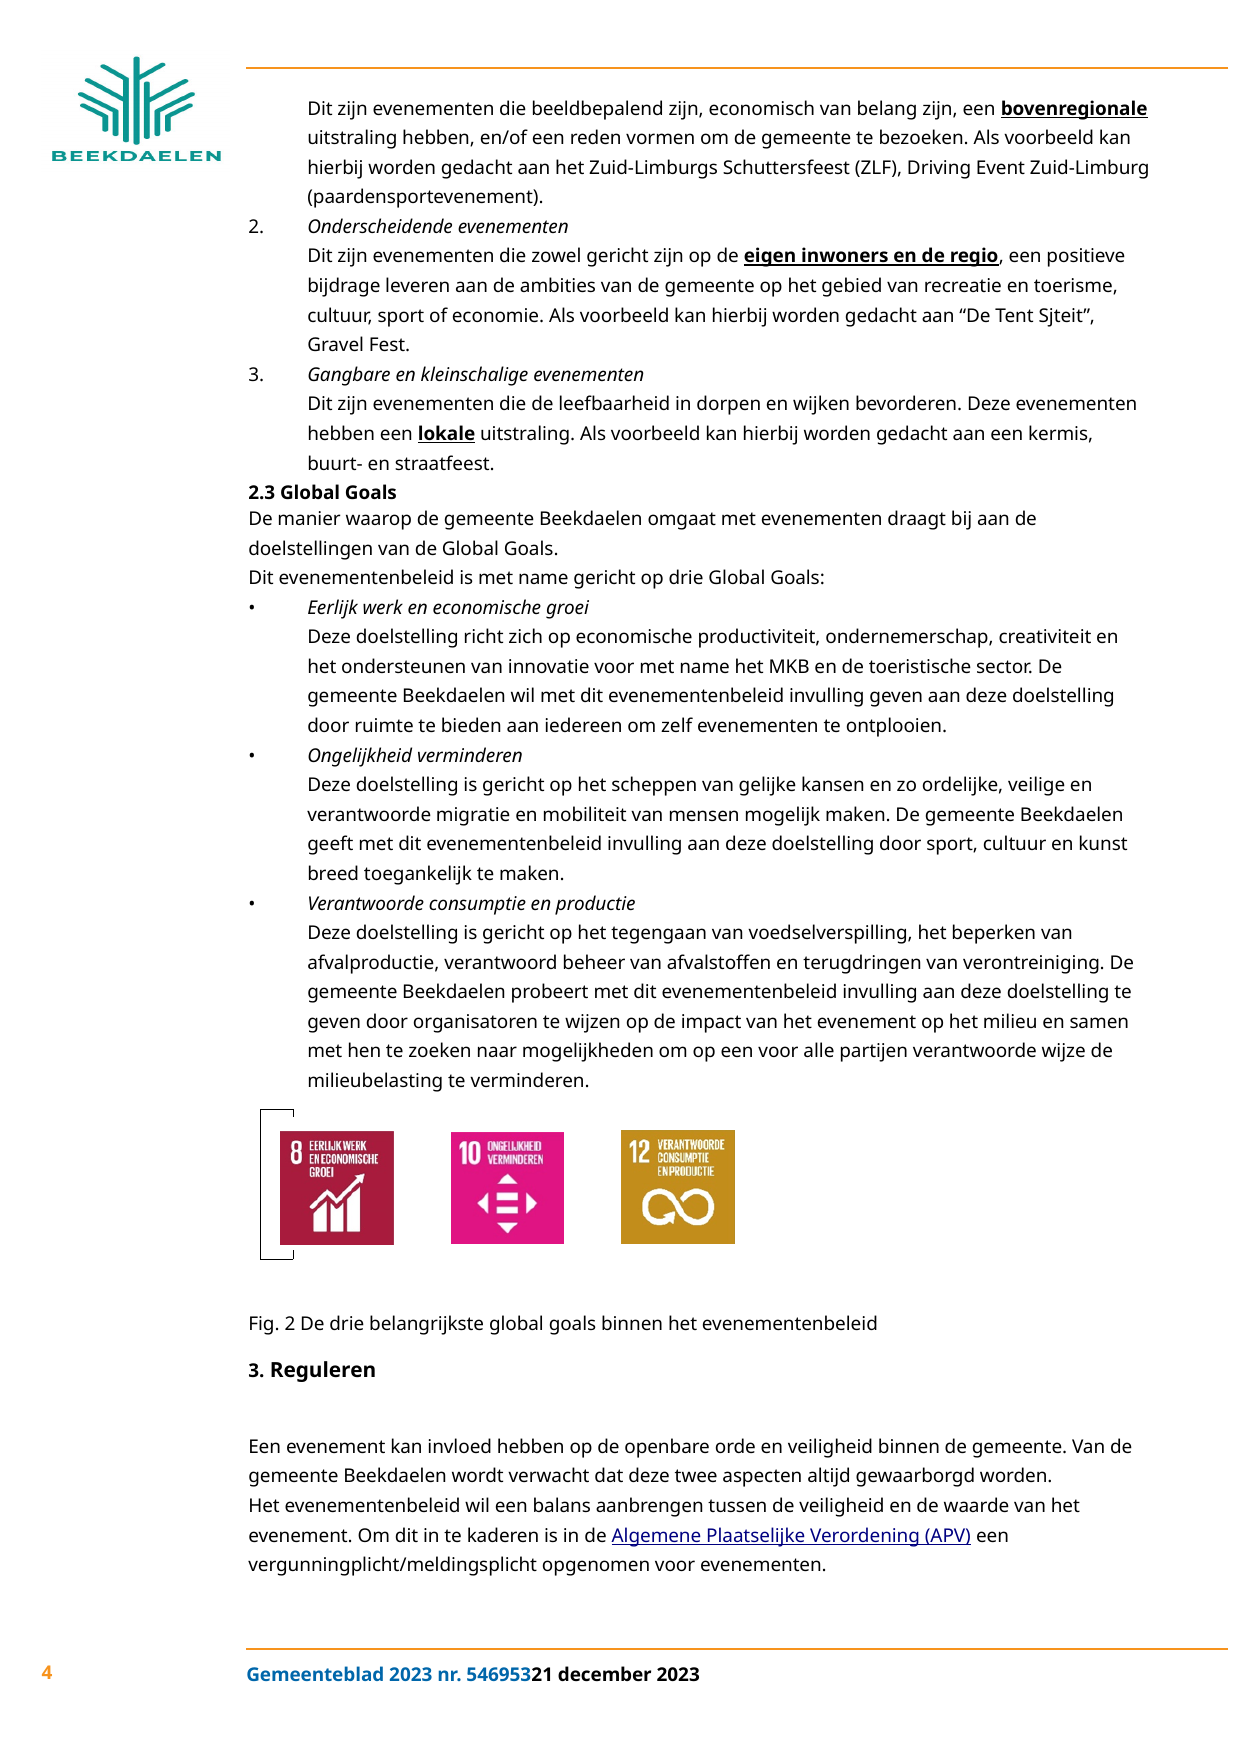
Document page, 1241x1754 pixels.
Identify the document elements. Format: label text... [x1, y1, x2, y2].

list Deze doelstelling is gericht op het scheppen van gelijke kansen en zo ordelijke, veilige en verantwoorde migratie en mobiliteit van mensen mogelijk maken. De gemeente Beekdaelen geeft met dit evenementenbeleid invulling aan deze doelstelling door sport, cultuur en kunst breed toegankelijk te maken. [248, 771, 1152, 886]
text 2.3 Global Goals [248, 479, 1152, 505]
list Gangbare en kleinschalige evenementen [248, 361, 1152, 387]
list Onderscheidende evenementen [248, 213, 1152, 239]
list Dit zijn evenementen die zowel gericht zijn op de eigen inwoners en de regio, een positieve bijdrage leveren aan de ambities van de gemeente op het gebied van recreatie en toerisme, cultuur, sport of economie. Als voorbeeld kan hierbij worden gedacht aan “De Tent Sjteit”, Gravel Fest. [248, 243, 1152, 357]
list Verantwoorde consumptie en productie [248, 890, 1152, 915]
list Eerlijk werk en economische groei [248, 594, 1152, 619]
list Ongelijkheid verminderen [248, 742, 1152, 767]
picture [268, 1117, 742, 1250]
text 3. Reguleren [248, 1355, 1152, 1384]
list Dit zijn evenementen die de leefbaarheid in dorpen en wijken bevorderen. Deze evenementen hebben een lokale uitstraling. Als voorbeeld kan hierbij worden gedacht aan een kermis, buurt- en straatfeest. [248, 391, 1152, 476]
list Dit zijn evenementen die beeldbepalend zijn, economisch van belang zijn, een bovenregionale uitstraling hebben, en/of een reden vormen om de gemeente te bezoeken. Als voorbeeld kan hierbij worden gedacht aan het Zuid-Limburgs Schuttersfeest (ZLF), Driving Event Zuid-Limburg (paardensportevenement). [248, 95, 1152, 209]
picture [41, 47, 231, 172]
list Deze doelstelling is gericht op het tegengaan van voedselverspilling, het beperken van afvalproductie, verantwoord beheer van afvalstoffen en terugdringen van verontreiniging. De gemeente Beekdaelen probeert met dit evenementenbeleid invulling aan deze doelstelling te geven door organisatoren te wijzen op de impact van het evenement op het milieu en samen met hen te zoeken naar mogelijkheden om op een voor alle partijen verantwoorde wijze de milieubelasting te verminderen. [248, 919, 1152, 1093]
text Het evenementenbeleid wil een balans aanbrengen tussen de veiligheid en de waarde van het evenement. Om dit in te kaderen is in de Algemene Plaatselijke Verordening (APV) een vergunningplicht/meldingsplicht opgenomen voor evenementen. [248, 1492, 1152, 1577]
text Fig. 2 De drie belangrijkste global goals binnen het evenementenbeleid [248, 1310, 1152, 1336]
text Dit evenementenbeleid is met name gericht op drie Global Goals: [248, 564, 1152, 590]
text De manier waarop de gemeente Beekdaelen omgaat met evenementen draagt bij aan de doelstellingen van de Global Goals. [248, 505, 1152, 560]
list Deze doelstelling richt zich op economische productiviteit, ondernemerschap, creativiteit en het ondersteunen van innovatie voor met name het MKB en de toeristische sector. De gemeente Beekdaelen wil met dit evenementenbeleid invulling geven aan deze doelstelling door ruimte te bieden aan iedereen om zelf evenementen te ontplooien. [248, 623, 1152, 738]
text Een evenement kan invloed hebben op de openbare orde en veiligheid binnen de gemeente. Van de gemeente Beekdaelen wordt verwacht dat deze twee aspecten altijd gewaarborgd worden. [248, 1433, 1152, 1488]
